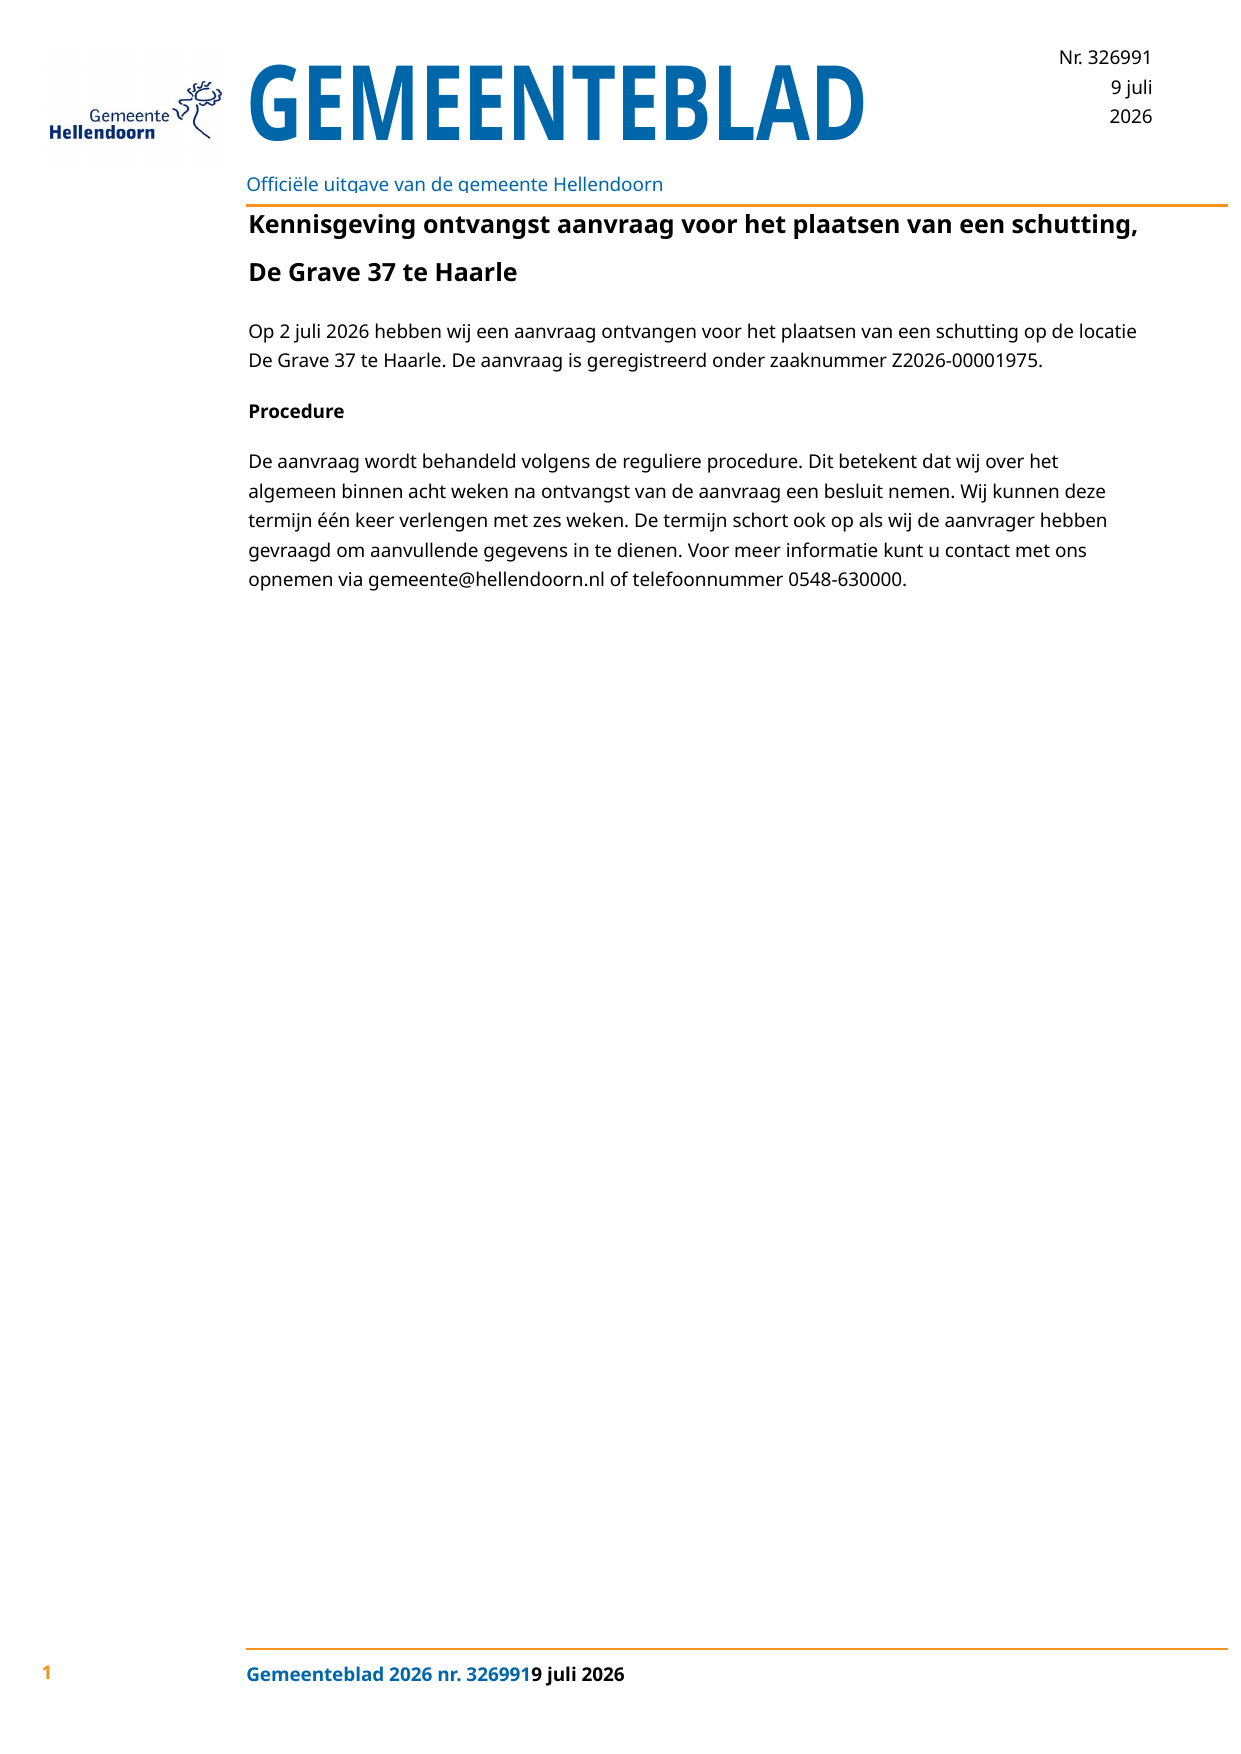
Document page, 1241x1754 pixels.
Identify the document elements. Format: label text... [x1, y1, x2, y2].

picture [41, 47, 231, 172]
text De aanvraag wordt behandeld volgens de reguliere procedure. Dit betekent dat wij over het algemeen binnen acht weken na ontvangst van de aanvraag een besluit nemen. Wij kunnen deze termijn één keer verlengen met zes weken. De termijn schort ook op als wij de aanvrager hebben gevraagd om aanvullende gegevens in te dienen. Voor meer informatie kunt u contact met ons opnemen via gemeente@hellendoorn.nl of telefoonnummer 0548-630000. [248, 448, 1152, 592]
text Procedure [248, 398, 1152, 424]
text Kennisgeving ontvangst aanvraag voor het plaatsen van een schutting, De Grave 37 te Haarle [248, 207, 1152, 288]
text Op 2 juli 2026 hebben wij een aanvraag ontvangen voor het plaatsen van een schutting op de locatie De Grave 37 te Haarle. De aanvraag is geregistreerd onder zaaknummer Z2026-00001975. [248, 318, 1152, 373]
